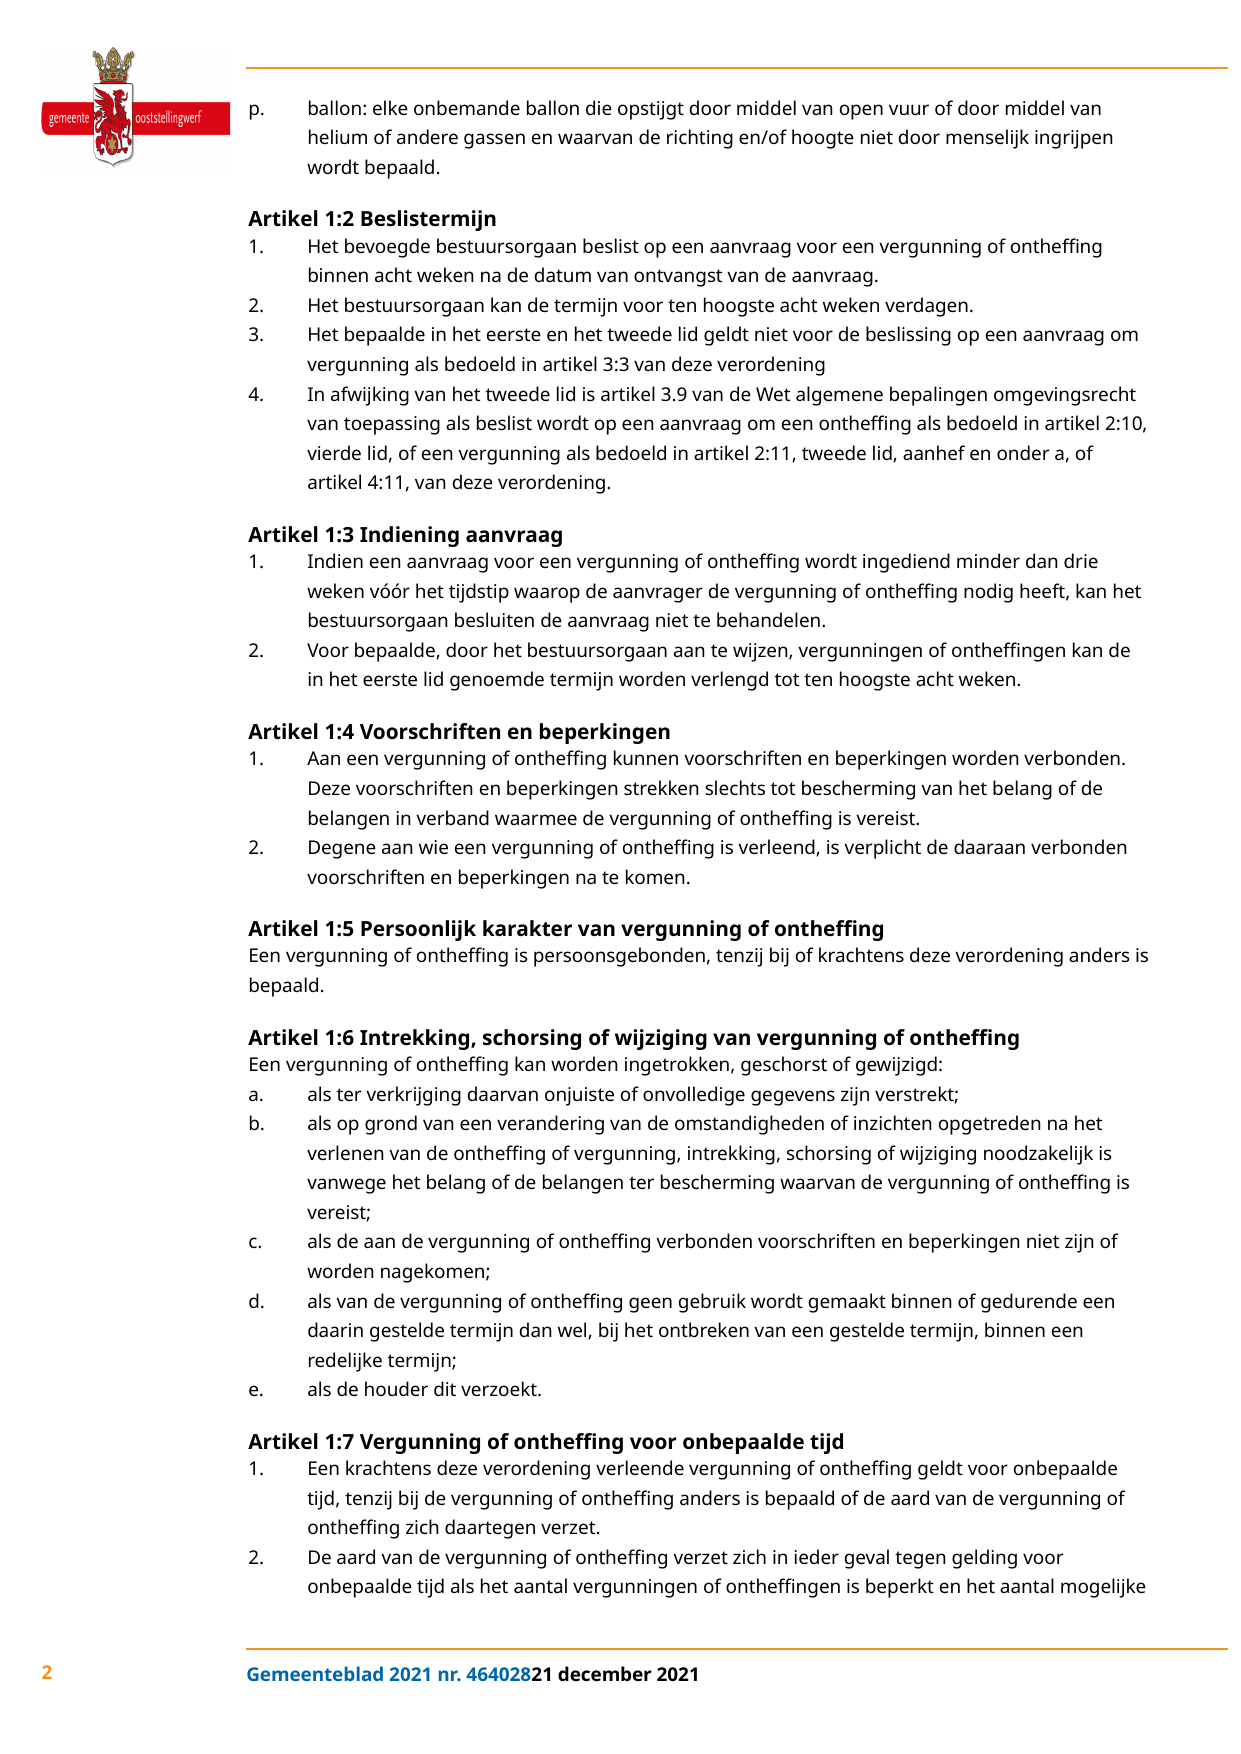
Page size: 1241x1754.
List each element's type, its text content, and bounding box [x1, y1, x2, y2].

text Artikel 1:6 Intrekking, schorsing of wijziging van vergunning of ontheffing [248, 1023, 1152, 1051]
list In afwijking van het tweede lid is artikel 3.9 van de Wet algemene bepalingen omgevingsrecht van toepassing als beslist wordt op een aanvraag om een ontheffing als bedoeld in artikel 2:10, vierde lid, of een vergunning als bedoeld in artikel 2:11, tweede lid, aanhef en onder a, of artikel 4:11, van deze verordening. [248, 381, 1152, 495]
list Het bestuursorgaan kan de termijn voor ten hoogste acht weken verdagen. [248, 292, 1152, 318]
list Indien een aanvraag voor een vergunning of ontheffing wordt ingediend minder dan drie weken vóór het tijdstip waarop de aanvrager de vergunning of ontheffing nodig heeft, kan het bestuursorgaan besluiten de aanvraag niet te behandelen. [248, 548, 1152, 633]
text Een vergunning of ontheffing is persoonsgebonden, tenzij bij of krachtens deze verordening anders is bepaald. [248, 943, 1152, 998]
text Artikel 1:7 Vergunning of ontheffing voor onbepaalde tijd [248, 1427, 1152, 1455]
picture [41, 47, 231, 172]
list Aan een vergunning of ontheffing kunnen voorschriften en beperkingen worden verbonden. Deze voorschriften en beperkingen strekken slechts tot bescherming van het belang of de belangen in verband waarmee de vergunning of ontheffing is vereist. [248, 746, 1152, 830]
text Een vergunning of ontheffing kan worden ingetrokken, geschorst of gewijzigd: [248, 1051, 1152, 1077]
list Het bepaalde in het eerste en het tweede lid geldt niet voor de beslissing op een aanvraag om vergunning als bedoeld in artikel 3:3 van deze verordening [248, 322, 1152, 377]
list Voor bepaalde, door het bestuursorgaan aan te wijzen, vergunningen of ontheffingen kan de in het eerste lid genoemde termijn worden verlengd tot ten hoogste acht weken. [248, 637, 1152, 692]
list als op grond van een verandering van de omstandigheden of inzichten opgetreden na het verlenen van de ontheffing of vergunning, intrekking, schorsing of wijziging noodzakelijk is vanwege het belang of de belangen ter bescherming waarvan de vergunning of ontheffing is vereist; [248, 1110, 1152, 1225]
list De aard van de vergunning of ontheffing verzet zich in ieder geval tegen gelding voor onbepaalde tijd als het aantal vergunningen of ontheffingen is beperkt en het aantal mogelijke [248, 1544, 1152, 1599]
list Het bevoegde bestuursorgaan beslist op een aanvraag voor een vergunning of ontheffing binnen acht weken na de datum van ontvangst van de aanvraag. [248, 233, 1152, 288]
text Artikel 1:3 Indiening aanvraag [248, 520, 1152, 548]
list Een krachtens deze verordening verleende vergunning of ontheffing geldt voor onbepaalde tijd, tenzij bij de vergunning of ontheffing anders is bepaald of de aard van de vergunning of ontheffing zich daartegen verzet. [248, 1455, 1152, 1540]
text Artikel 1:2 Beslistermijn [248, 204, 1152, 233]
list als de houder dit verzoekt. [248, 1377, 1152, 1402]
list ballon: elke onbemande ballon die opstijgt door middel van open vuur of door middel van helium of andere gassen en waarvan de richting en/of hoogte niet door menselijk ingrijpen wordt bepaald. [248, 95, 1152, 180]
list als ter verkrijging daarvan onjuiste of onvolledige gegevens zijn verstrekt; [248, 1081, 1152, 1106]
text Artikel 1:4 Voorschriften en beperkingen [248, 717, 1152, 746]
list als van de vergunning of ontheffing geen gebruik wordt gemaakt binnen of gedurende een daarin gestelde termijn dan wel, bij het ontbreken van een gestelde termijn, binnen een redelijke termijn; [248, 1288, 1152, 1373]
text Artikel 1:5 Persoonlijk karakter van vergunning of ontheffing [248, 914, 1152, 943]
list Degene aan wie een vergunning of ontheffing is verleend, is verplicht de daaraan verbonden voorschriften en beperkingen na te komen. [248, 834, 1152, 889]
list als de aan de vergunning of ontheffing verbonden voorschriften en beperkingen niet zijn of worden nagekomen; [248, 1229, 1152, 1284]
